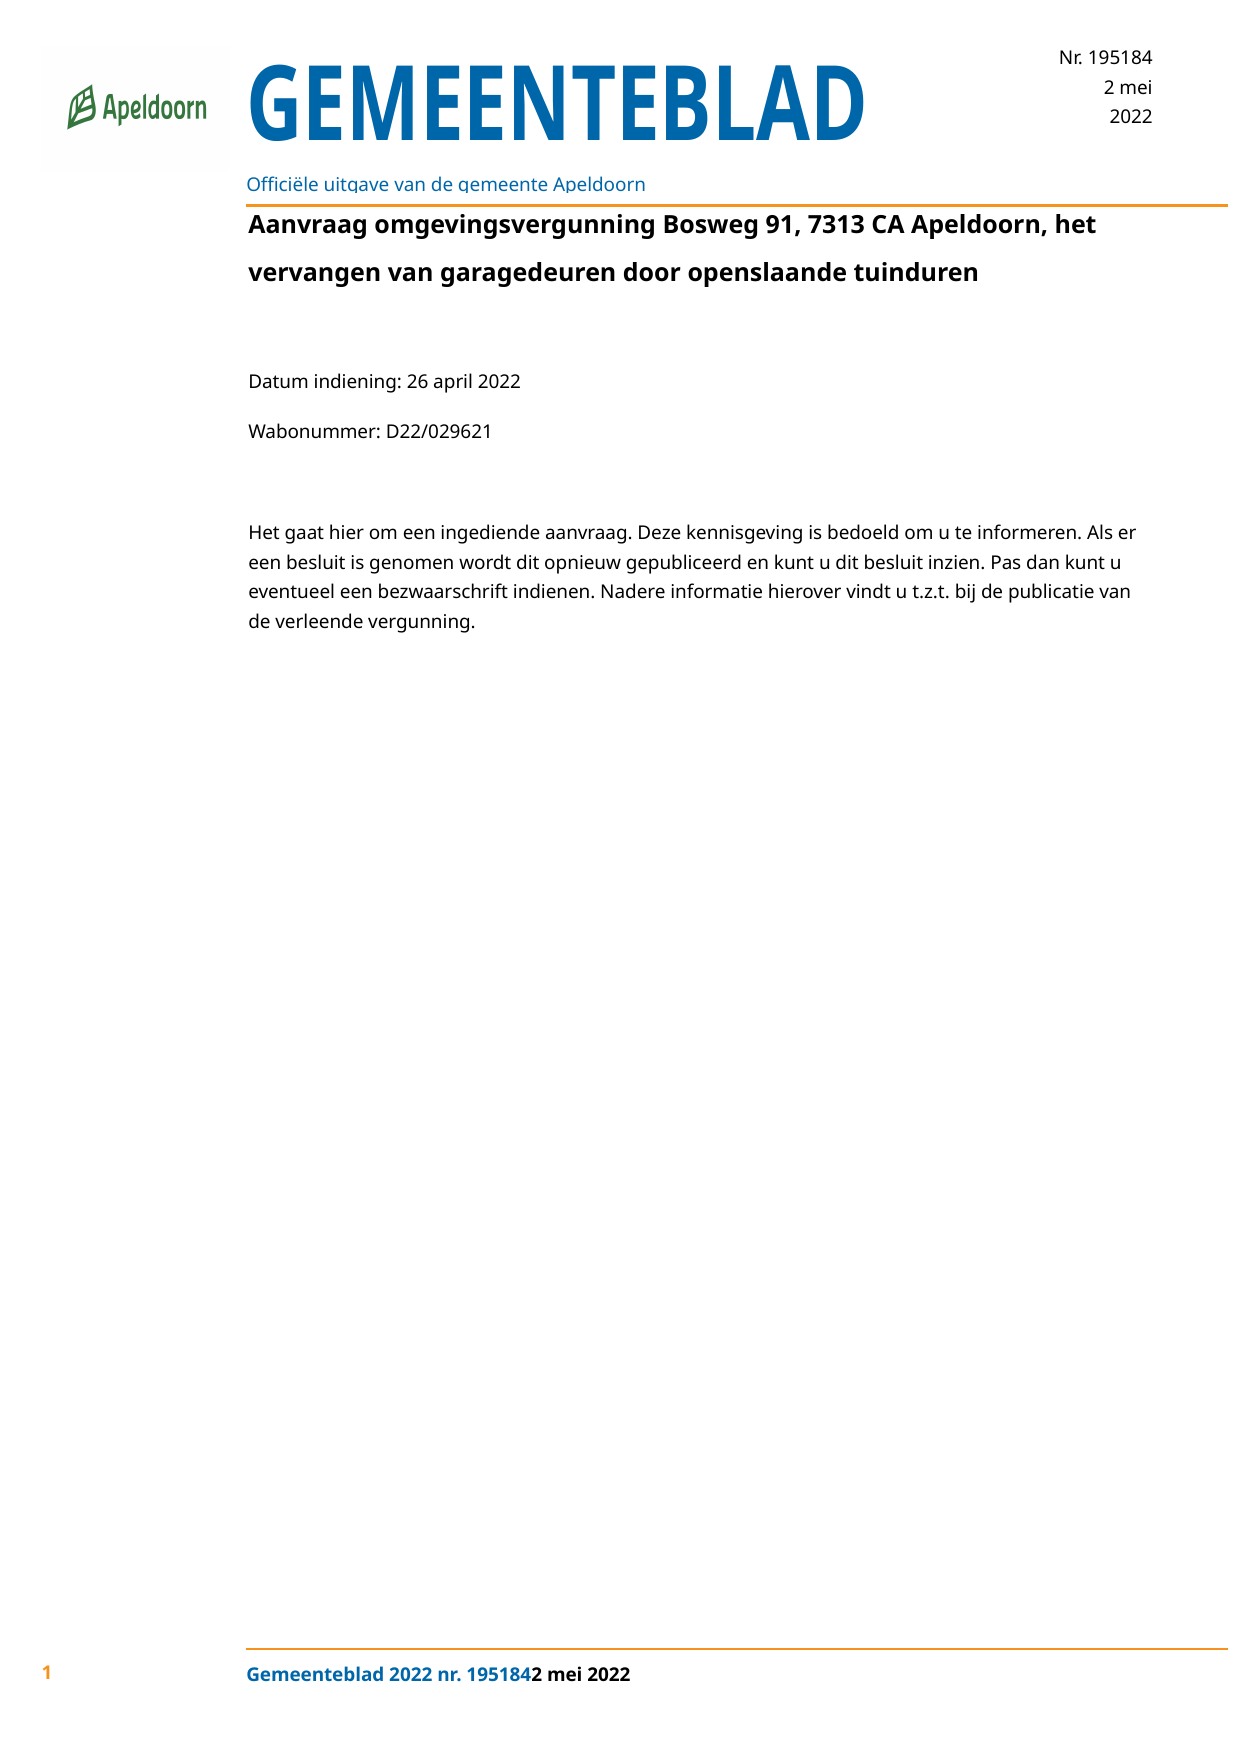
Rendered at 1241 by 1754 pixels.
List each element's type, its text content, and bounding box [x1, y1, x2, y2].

text Het gaat hier om een ingediende aanvraag. Deze kennisgeving is bedoeld om u te informeren. Als er een besluit is genomen wordt dit opnieuw gepubliceerd en kunt u dit besluit inzien. Pas dan kunt u eventueel een bezwaarschrift indienen. Nadere informatie hierover vindt u t.z.t. bij de publicatie van de verleende vergunning. [248, 519, 1152, 634]
picture [41, 47, 231, 172]
text Aanvraag omgevingsvergunning Bosweg 91, 7313 CA Apeldoorn, het vervangen van garagedeuren door openslaande tuinduren [248, 207, 1152, 288]
text Wabonummer: D22/029621 [248, 419, 1152, 444]
text Datum indiening: 26 april 2022 [248, 368, 1152, 394]
